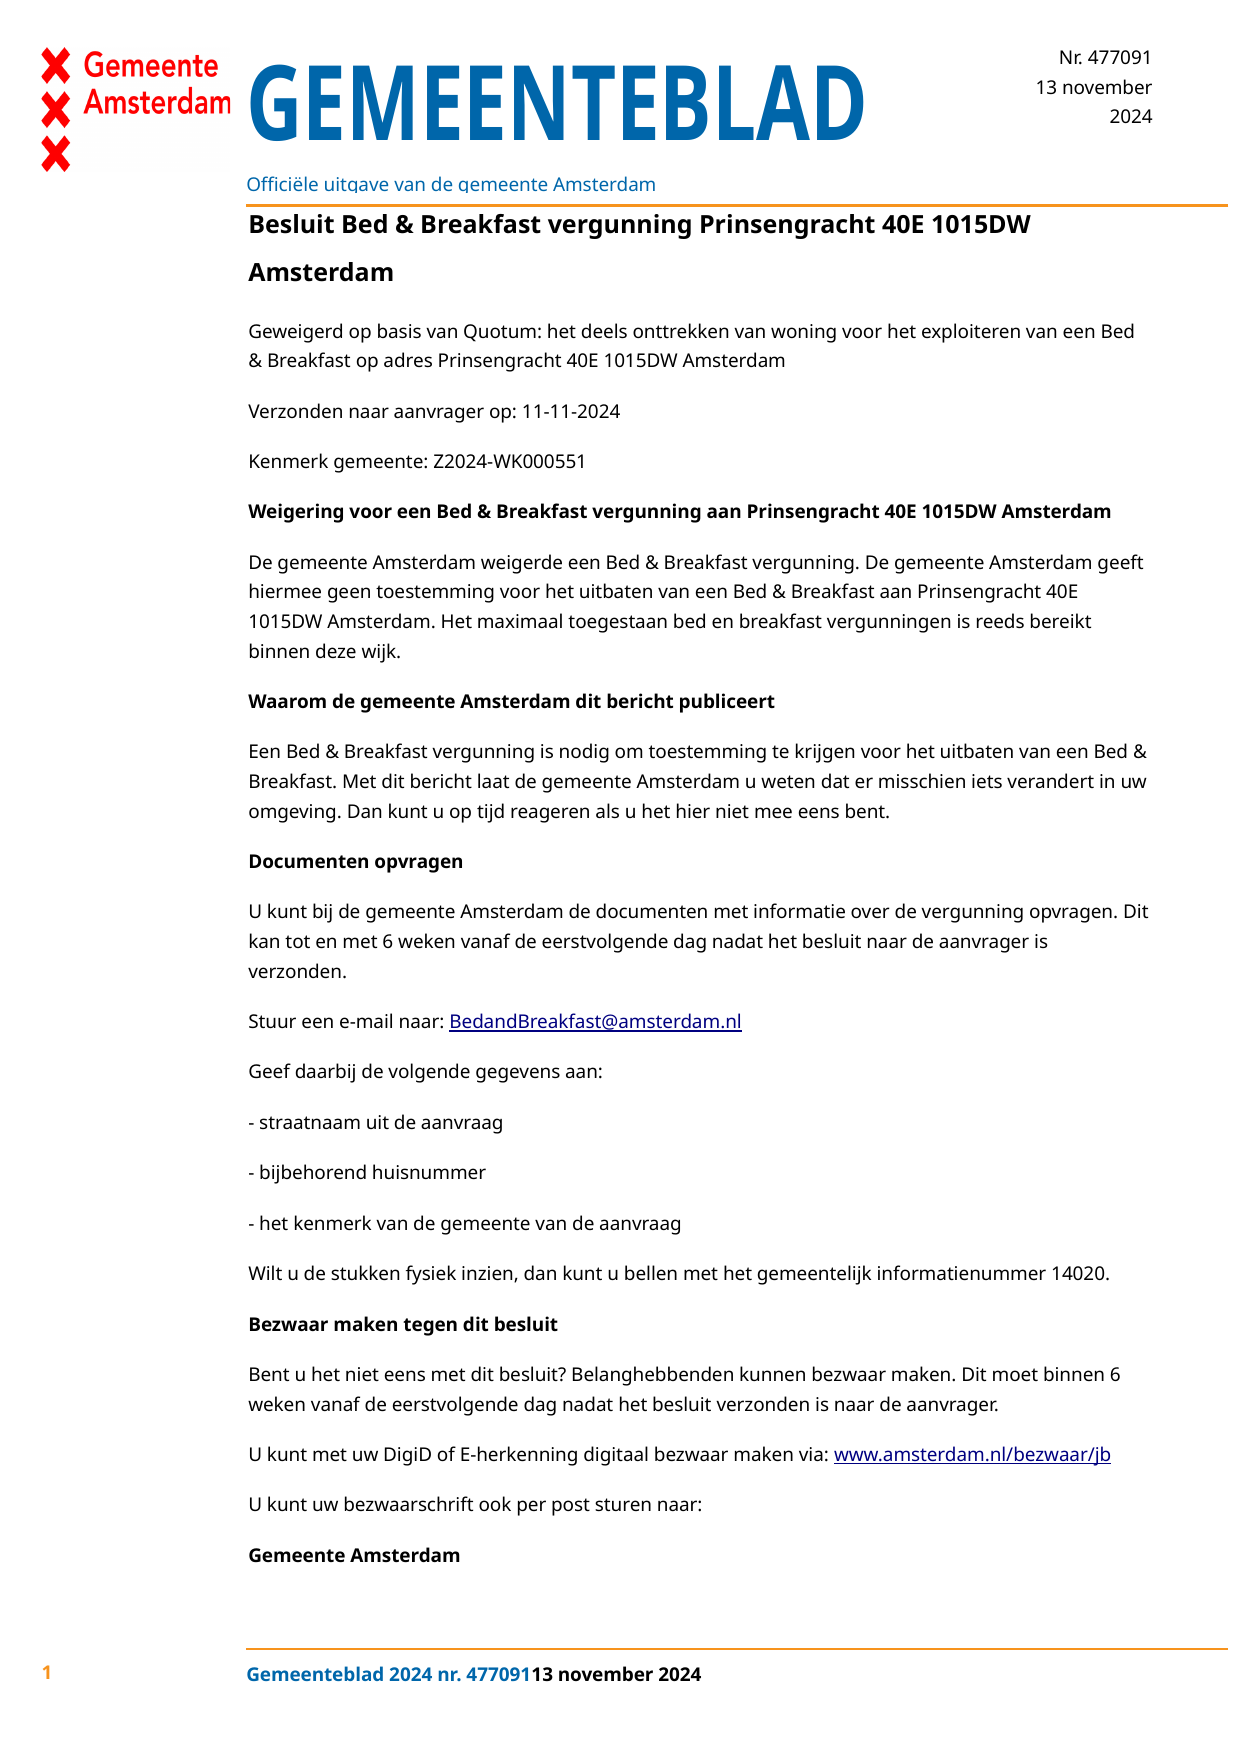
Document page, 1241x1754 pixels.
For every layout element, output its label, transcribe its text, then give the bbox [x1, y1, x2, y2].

text Kenmerk gemeente: Z2024-WK000551 [248, 448, 1152, 474]
text Bezwaar maken tegen dit besluit [248, 1311, 1152, 1337]
text U kunt bij de gemeente Amsterdam de documenten met informatie over de vergunning opvragen. Dit kan tot en met 6 weken vanaf de eerstvolgende dag nadat het besluit naar de aanvrager is verzonden. [248, 899, 1152, 984]
text Wilt u de stukken fysiek inzien, dan kunt u bellen met het gemeentelijk informatienummer 14020. [248, 1260, 1152, 1286]
text - het kenmerk van de gemeente van de aanvraag [248, 1210, 1152, 1236]
text Besluit Bed & Breakfast vergunning Prinsengracht 40E 1015DW Amsterdam [248, 207, 1152, 288]
text De gemeente Amsterdam weigerde een Bed & Breakfast vergunning. De gemeente Amsterdam geeft hiermee geen toestemming voor het uitbaten van een Bed & Breakfast aan Prinsengracht 40E 1015DW Amsterdam. Het maximaal toegestaan bed en breakfast vergunningen is reeds bereikt binnen deze wijk. [248, 549, 1152, 664]
text Weigering voor een Bed & Breakfast vergunning aan Prinsengracht 40E 1015DW Amsterdam [248, 499, 1152, 524]
text U kunt uw bezwaarschrift ook per post sturen naar: [248, 1492, 1152, 1517]
text Gemeente Amsterdam [248, 1542, 1152, 1568]
picture [41, 47, 231, 172]
text Geef daarbij de volgende gegevens aan: [248, 1059, 1152, 1084]
text - bijbehorend huisnummer [248, 1159, 1152, 1185]
text Documenten opvragen [248, 848, 1152, 874]
text Bent u het niet eens met dit besluit? Belanghebbenden kunnen bezwaar maken. Dit moet binnen 6 weken vanaf de eerstvolgende dag nadat het besluit verzonden is naar de aanvrager. [248, 1361, 1152, 1417]
text Waarom de gemeente Amsterdam dit bericht publiceert [248, 688, 1152, 714]
text Stuur een e-mail naar: BedandBreakfast@amsterdam.nl [248, 1008, 1152, 1034]
text Een Bed & Breakfast vergunning is nodig om toestemming te krijgen voor het uitbaten van een Bed & Breakfast. Met dit bericht laat de gemeente Amsterdam u weten dat er misschien iets verandert in uw omgeving. Dan kunt u op tijd reageren als u het hier niet mee eens bent. [248, 739, 1152, 824]
text Verzonden naar aanvrager op: 11-11-2024 [248, 398, 1152, 424]
text - straatnaam uit de aanvraag [248, 1109, 1152, 1135]
text U kunt met uw DigiD of E-herkenning digitaal bezwaar maken via: www.amsterdam.nl/bezwaar/jb [248, 1441, 1152, 1467]
text Geweigerd op basis van Quotum: het deels onttrekken van woning voor het exploiteren van een Bed & Breakfast op adres Prinsengracht 40E 1015DW Amsterdam [248, 318, 1152, 373]
